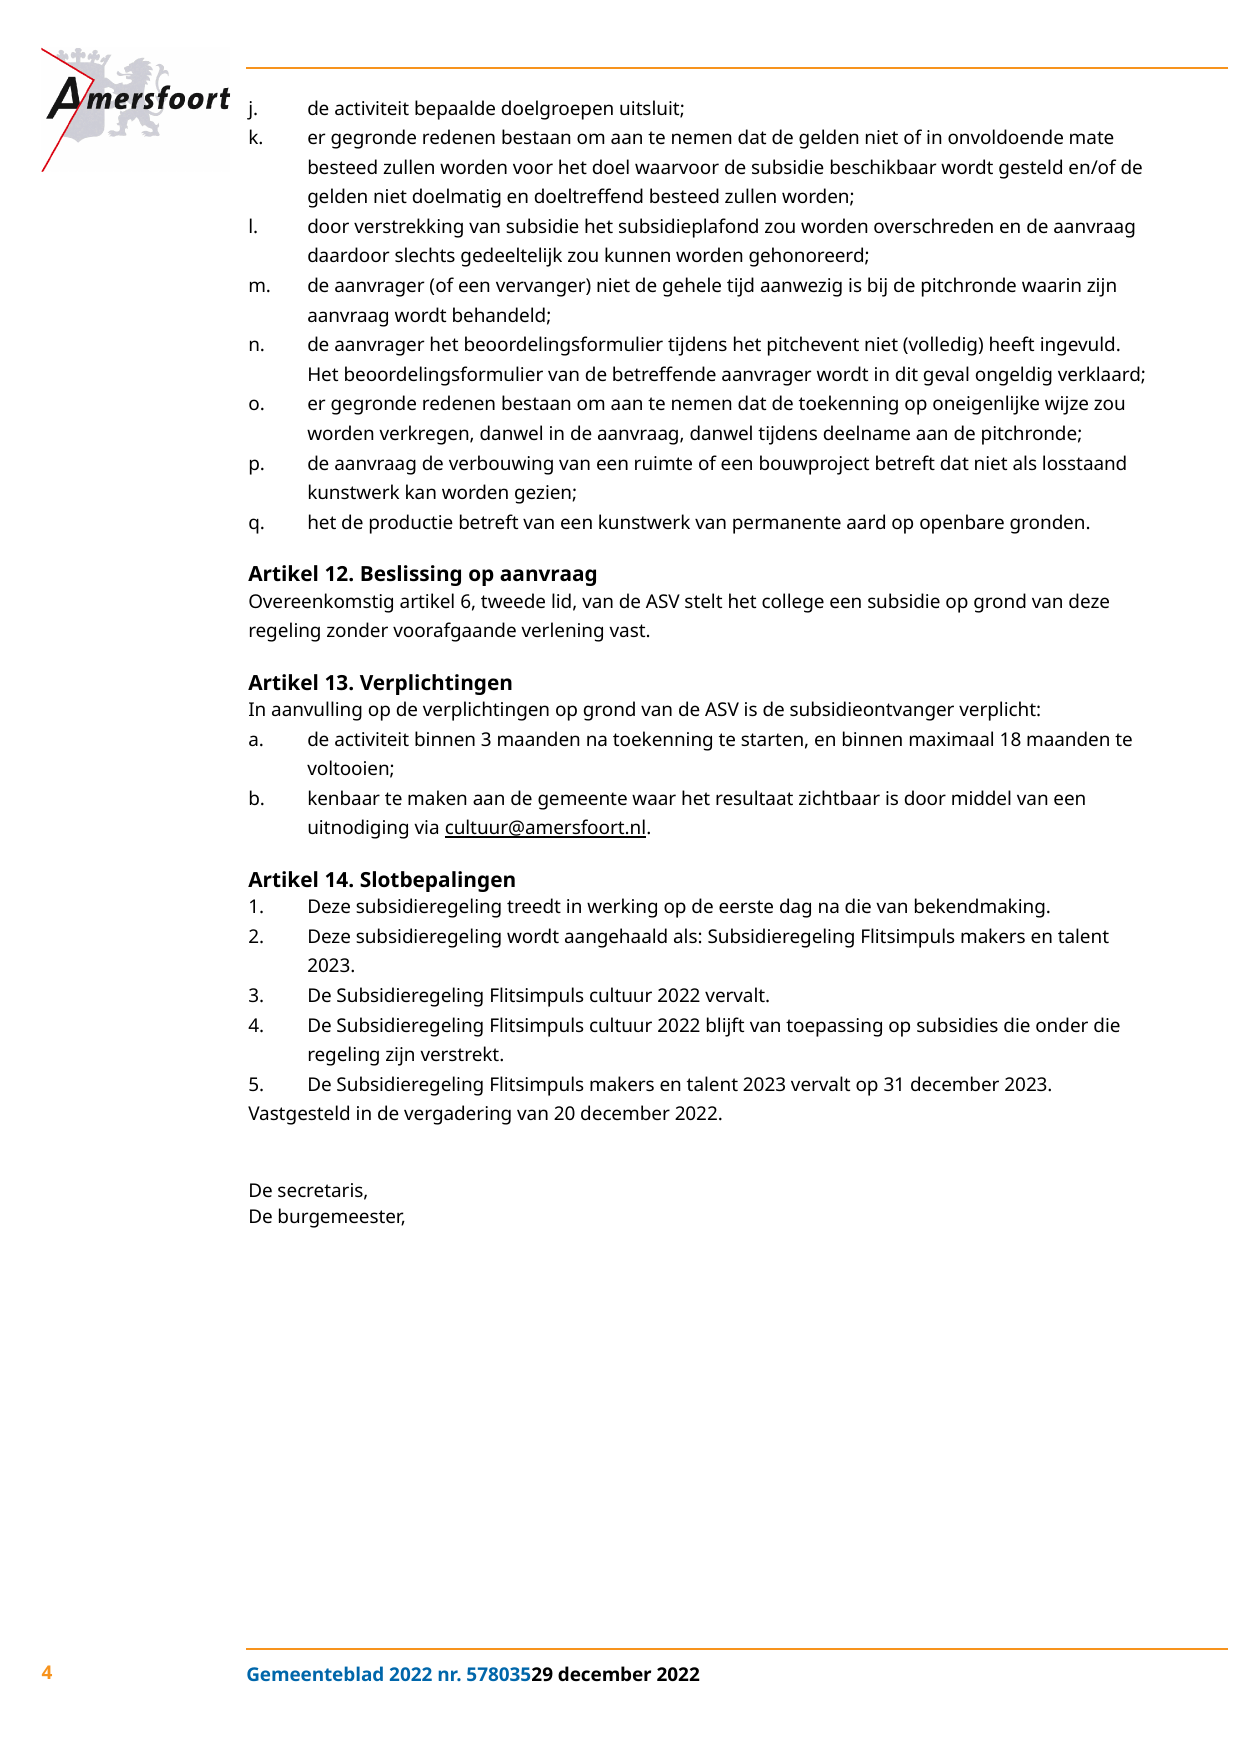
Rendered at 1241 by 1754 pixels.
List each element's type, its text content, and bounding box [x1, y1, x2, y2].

list er gegronde redenen bestaan om aan te nemen dat de toekenning op oneigenlijke wijze zou worden verkregen, danwel in de aanvraag, danwel tijdens deelname aan de pitchronde; [248, 391, 1152, 446]
list het de productie betreft van een kunstwerk van permanente aard op openbare gronden. [248, 509, 1152, 535]
list door verstrekking van subsidie het subsidieplafond zou worden overschreden en de aanvraag daardoor slechts gedeeltelijk zou kunnen worden gehonoreerd; [248, 213, 1152, 268]
list Deze subsidieregeling wordt aangehaald als: Subsidieregeling Flitsimpuls makers en talent 2023. [248, 923, 1152, 978]
text Artikel 12. Beslissing op aanvraag [248, 559, 1152, 588]
list er gegronde redenen bestaan om aan te nemen dat de gelden niet of in onvoldoende mate besteed zullen worden voor het doel waarvoor de subsidie beschikbaar wordt gesteld en/of de gelden niet doelmatig en doeltreffend besteed zullen worden; [248, 124, 1152, 209]
text In aanvulling op de verplichtingen op grond van de ASV is de subsidieontvanger verplicht: [248, 696, 1152, 722]
list De Subsidieregeling Flitsimpuls makers en talent 2023 vervalt op 31 december 2023. [248, 1071, 1152, 1097]
list de aanvrager het beoordelingsformulier tijdens het pitchevent niet (volledig) heeft ingevuld. Het beoordelingsformulier van de betreffende aanvrager wordt in dit geval ongeldig verklaard; [248, 331, 1152, 387]
text Artikel 14. Slotbepalingen [248, 865, 1152, 893]
list de activiteit binnen 3 maanden na toekenning te starten, en binnen maximaal 18 maanden te voltooien; [248, 726, 1152, 781]
text Vastgesteld in de vergadering van 20 december 2022. [248, 1101, 1152, 1126]
list Deze subsidieregeling treedt in werking op de eerste dag na die van bekendmaking. [248, 893, 1152, 919]
list de aanvraag de verbouwing van een ruimte of een bouwproject betreft dat niet als losstaand kunstwerk kan worden gezien; [248, 450, 1152, 505]
list de aanvrager (of een vervanger) niet de gehele tijd aanwezig is bij de pitchronde waarin zijn aanvraag wordt behandeld; [248, 272, 1152, 328]
list de activiteit bepaalde doelgroepen uitsluit; [248, 95, 1152, 121]
picture [41, 47, 231, 172]
list De Subsidieregeling Flitsimpuls cultuur 2022 blijft van toepassing op subsidies die onder die regeling zijn verstrekt. [248, 1012, 1152, 1067]
list kenbaar te maken aan de gemeente waar het resultaat zichtbaar is door middel van een uitnodiging via cultuur@amersfoort.nl. [248, 785, 1152, 840]
text Artikel 13. Verplichtingen [248, 668, 1152, 696]
list De Subsidieregeling Flitsimpuls cultuur 2022 vervalt. [248, 982, 1152, 1008]
text De secretaris, [248, 1178, 1152, 1203]
text De burgemeester, [248, 1203, 1152, 1229]
text Overeenkomstig artikel 6, tweede lid, van de ASV stelt het college een subsidie op grond van deze regeling zonder voorafgaande verlening vast. [248, 588, 1152, 643]
